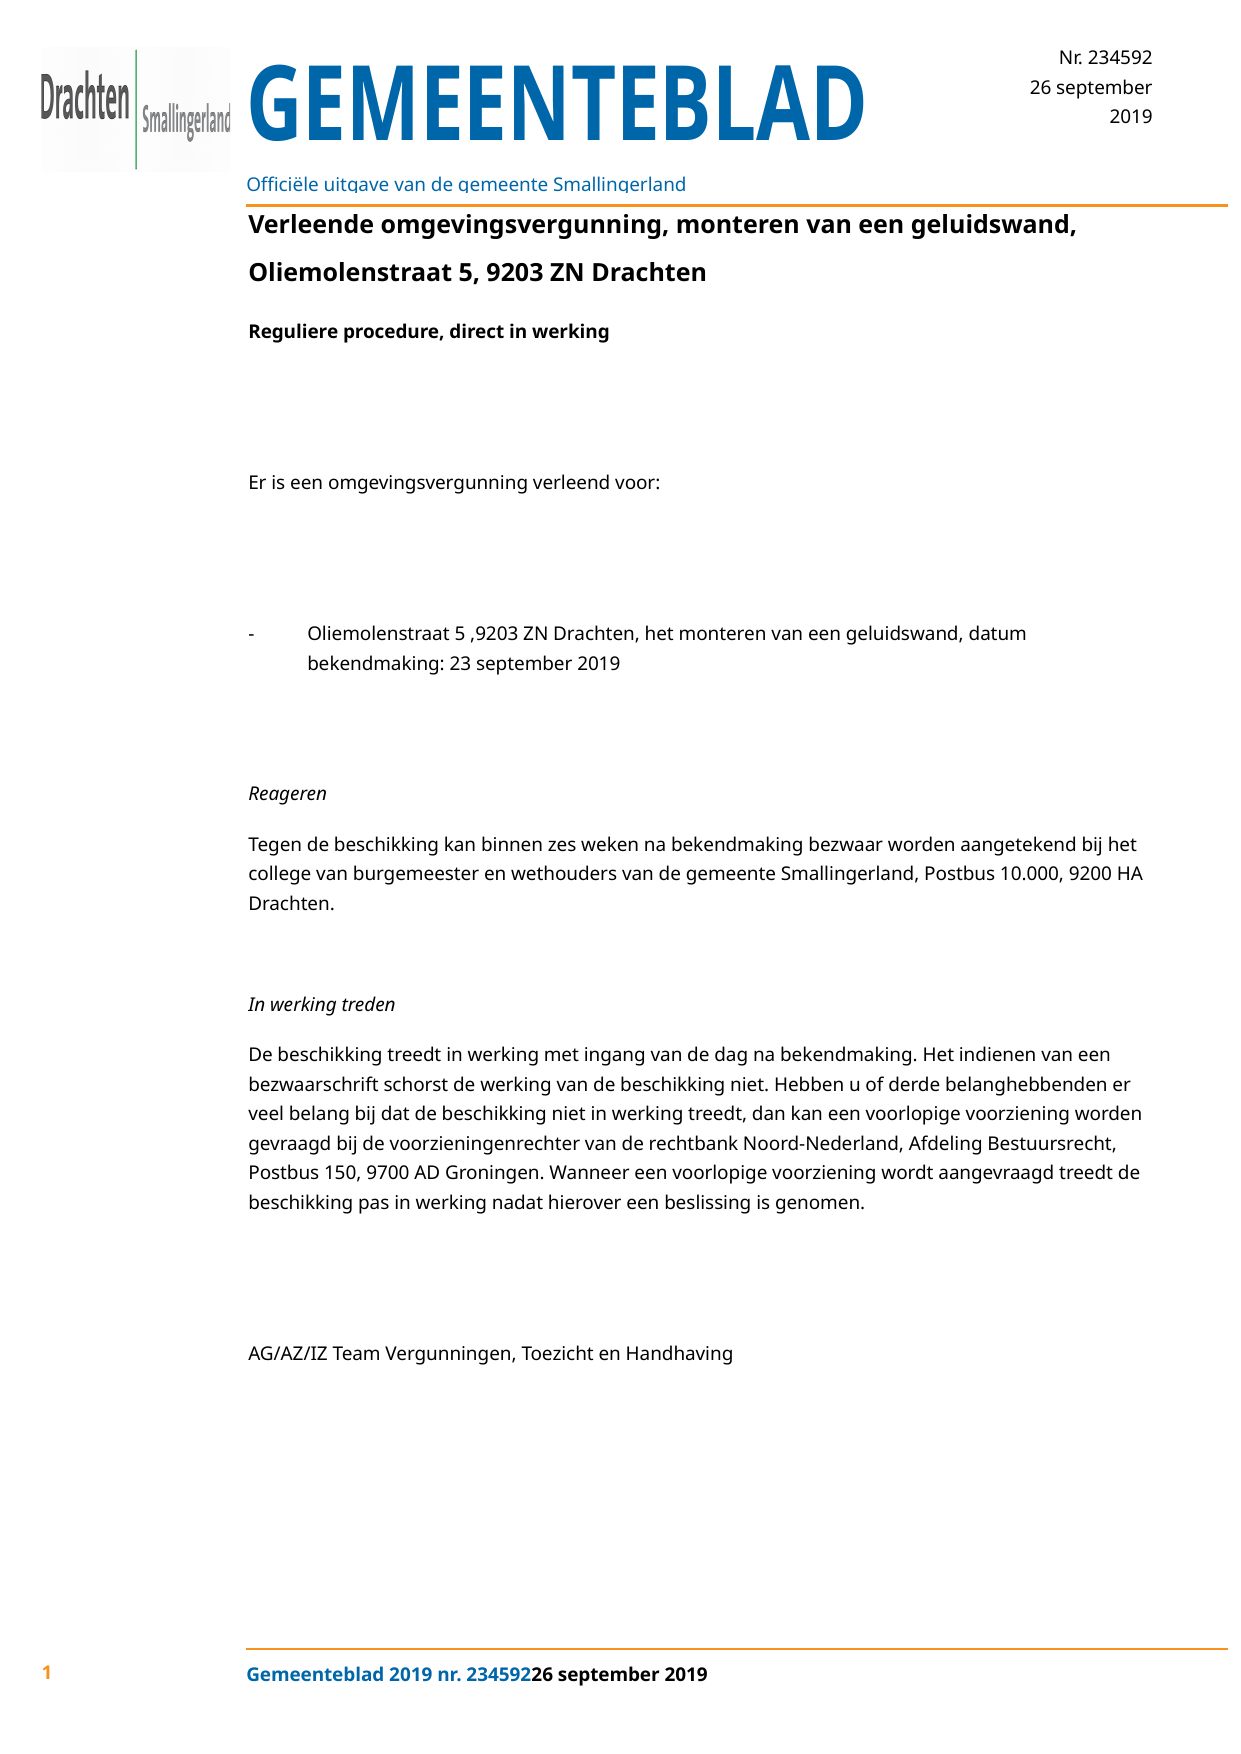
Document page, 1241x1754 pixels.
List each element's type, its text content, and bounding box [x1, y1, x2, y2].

text Reguliere procedure, direct in werking [248, 318, 1152, 344]
text Er is een omgevingsvergunning verleend voor: [248, 469, 1152, 495]
text Tegen de beschikking kan binnen zes weken na bekendmaking bezwaar worden aangetekend bij het college van burgemeester en wethouders van de gemeente Smallingerland, Postbus 10.000, 9200 HA Drachten. [248, 831, 1152, 916]
text De beschikking treedt in werking met ingang van de dag na bekendmaking. Het indienen van een bezwaarschrift schorst de werking van de beschikking niet. Hebben u of derde belanghebbenden er veel belang bij dat de beschikking niet in werking treedt, dan kan een voorlopige voorziening worden gevraagd bij de voorzieningenrechter van de rechtbank Noord-Nederland, Afdeling Bestuursrecht, Postbus 150, 9700 AD Groningen. Wanneer een voorlopige voorziening wordt aangevraagd treedt de beschikking pas in werking nadat hierover een beslissing is genomen. [248, 1041, 1152, 1215]
list Oliemolenstraat 5 ,9203 ZN Drachten, het monteren van een geluidswand, datum bekendmaking: 23 september 2019 [248, 620, 1152, 676]
text AG/AZ/IZ Team Vergunningen, Toezicht en Handhaving [248, 1340, 1152, 1366]
picture [41, 47, 231, 172]
text Reageren [248, 780, 1152, 806]
text Verleende omgevingsvergunning, monteren van een geluidswand, Oliemolenstraat 5, 9203 ZN Drachten [248, 207, 1152, 288]
text In werking treden [248, 991, 1152, 1017]
